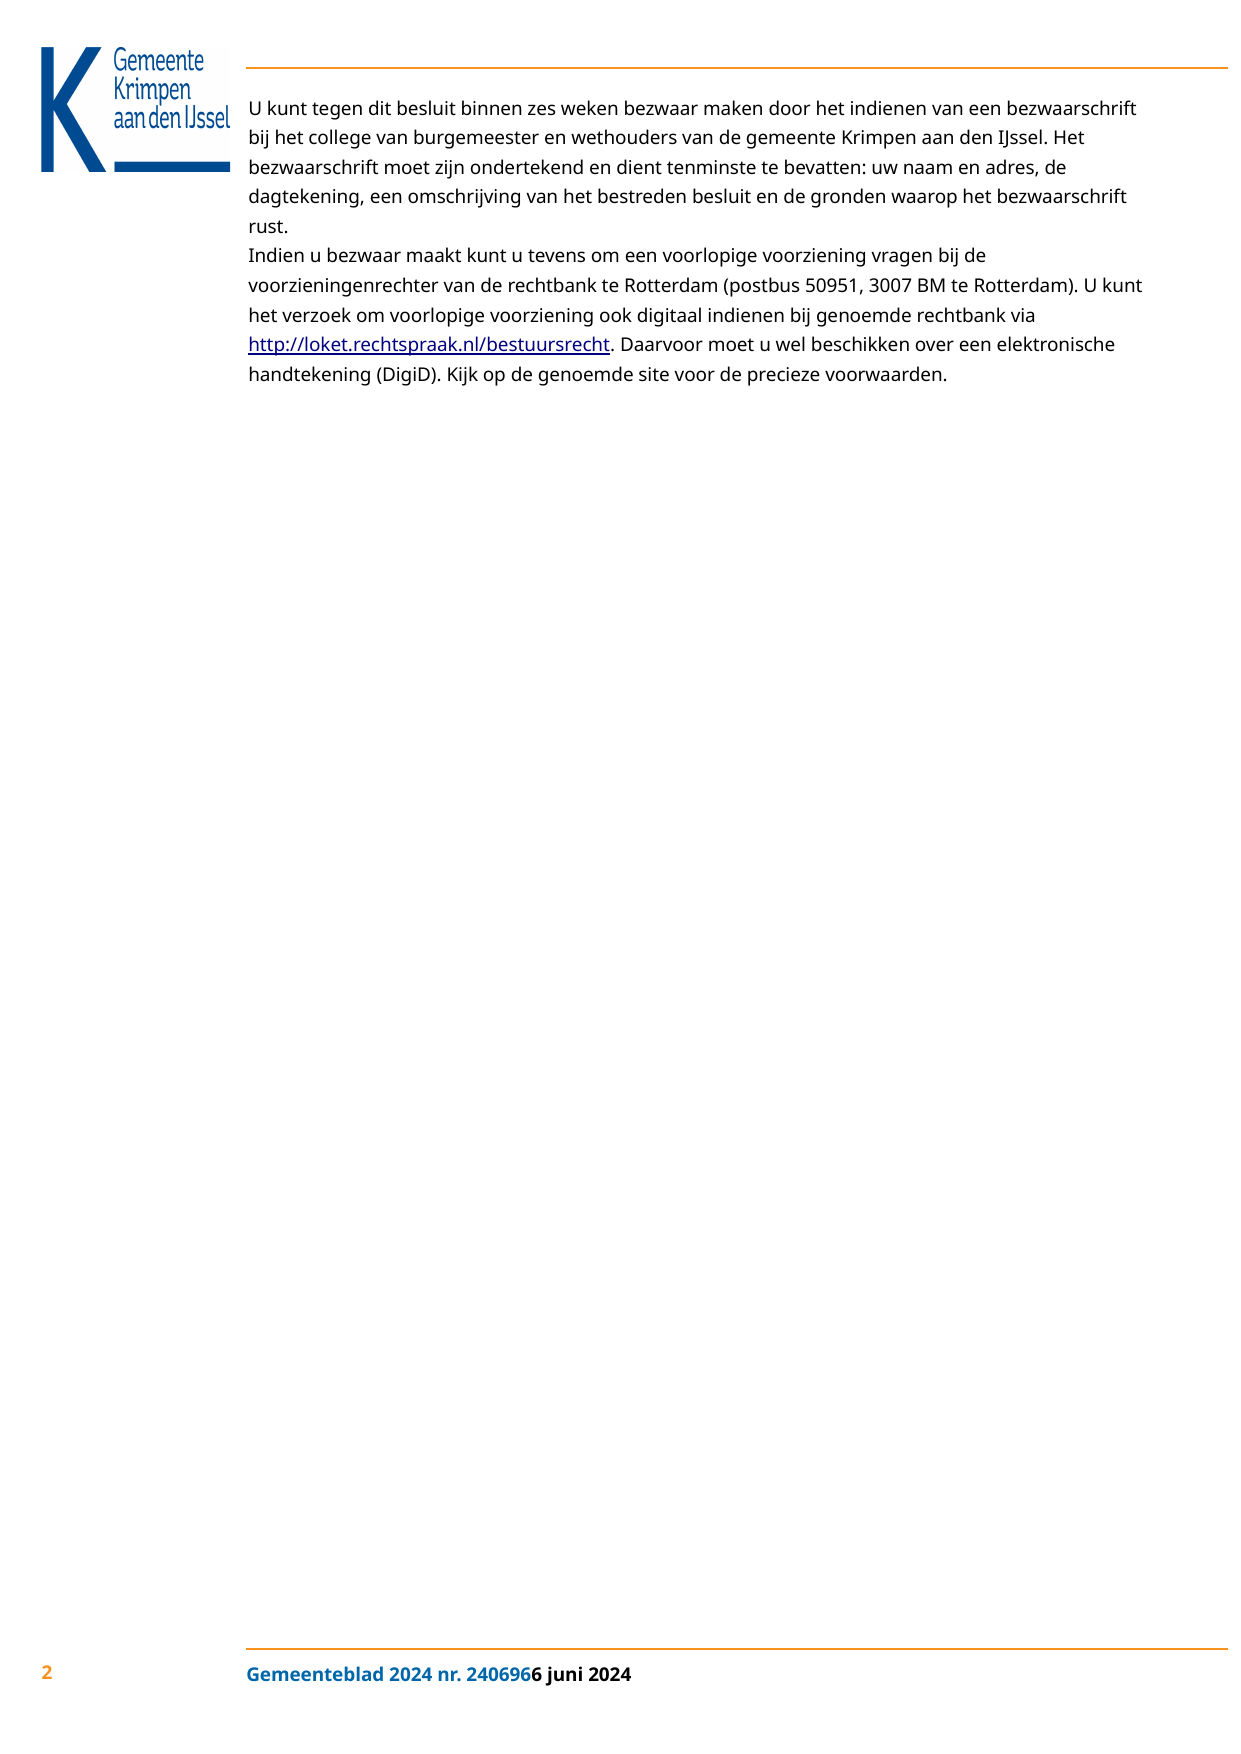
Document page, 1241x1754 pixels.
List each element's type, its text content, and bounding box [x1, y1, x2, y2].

text Indien u bezwaar maakt kunt u tevens om een voorlopige voorziening vragen bij de voorzieningenrechter van de rechtbank te Rotterdam (postbus 50951, 3007 BM te Rotterdam). U kunt het verzoek om voorlopige voorziening ook digitaal indienen bij genoemde rechtbank via http://loket.rechtspraak.nl/bestuursrecht. Daarvoor moet u wel beschikken over een elektronische handtekening (DigiD). Kijk op de genoemde site voor de precieze voorwaarden. [248, 243, 1152, 387]
picture [41, 47, 231, 172]
text U kunt tegen dit besluit binnen zes weken bezwaar maken door het indienen van een bezwaarschrift bij het college van burgemeester en wethouders van de gemeente Krimpen aan den IJssel. Het bezwaarschrift moet zijn ondertekend en dient tenminste te bevatten: uw naam en adres, de dagtekening, een omschrijving van het bestreden besluit en de gronden waarop het bezwaarschrift rust. [248, 95, 1152, 239]
